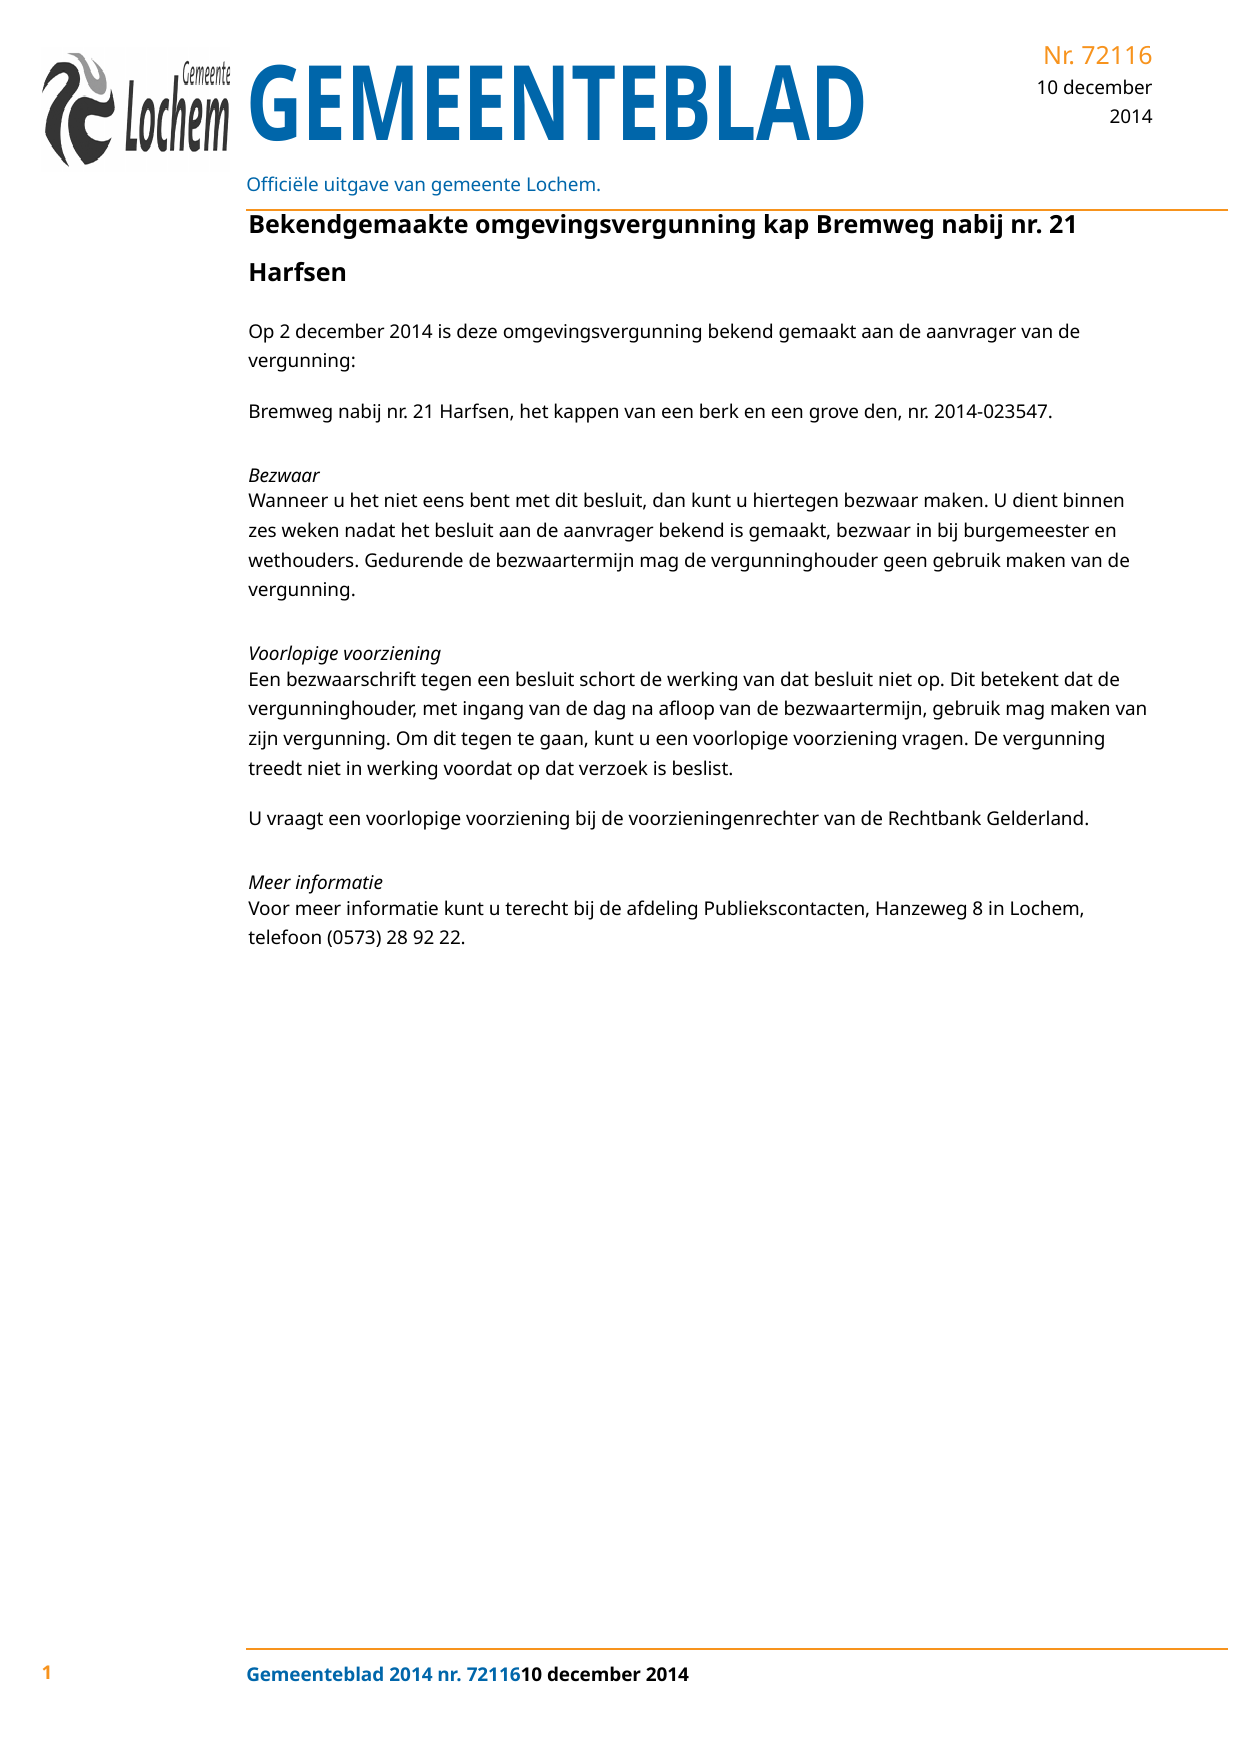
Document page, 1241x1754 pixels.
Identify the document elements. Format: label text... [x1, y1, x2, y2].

text U vraagt een voorlopige voorziening bij de voorzieningenrechter van de Rechtbank Gelderland. [248, 805, 1152, 831]
text Bezwaar [248, 462, 1152, 488]
text Op 2 december 2014 is deze omgevingsvergunning bekend gemaakt aan de aanvrager van de vergunning: [248, 318, 1152, 373]
text Voorlopige voorziening [248, 640, 1152, 666]
text Meer informatie [248, 869, 1152, 895]
picture [41, 47, 231, 172]
text Bremweg nabij nr. 21 Harfsen, het kappen van een berk en een grove den, nr. 2014-023547. [248, 398, 1152, 424]
text Voor meer informatie kunt u terecht bij de afdeling Publiekscontacten, Hanzeweg 8 in Lochem, telefoon (0573) 28 92 22. [248, 895, 1152, 950]
text Een bezwaarschrift tegen een besluit schort de werking van dat besluit niet op. Dit betekent dat de vergunninghouder, met ingang van de dag na afloop van de bezwaartermijn, gebruik mag maken van zijn vergunning. Om dit tegen te gaan, kunt u een voorlopige voorziening vragen. De vergunning treedt niet in werking voordat op dat verzoek is beslist. [248, 666, 1152, 781]
text Bekendgemaakte omgevingsvergunning kap Bremweg nabij nr. 21 Harfsen [248, 211, 1152, 288]
text Wanneer u het niet eens bent met dit besluit, dan kunt u hiertegen bezwaar maken. U dient binnen zes weken nadat het besluit aan de aanvrager bekend is gemaakt, bezwaar in bij burgemeester en wethouders. Gedurende de bezwaartermijn mag de vergunninghouder geen gebruik maken van de vergunning. [248, 488, 1152, 602]
